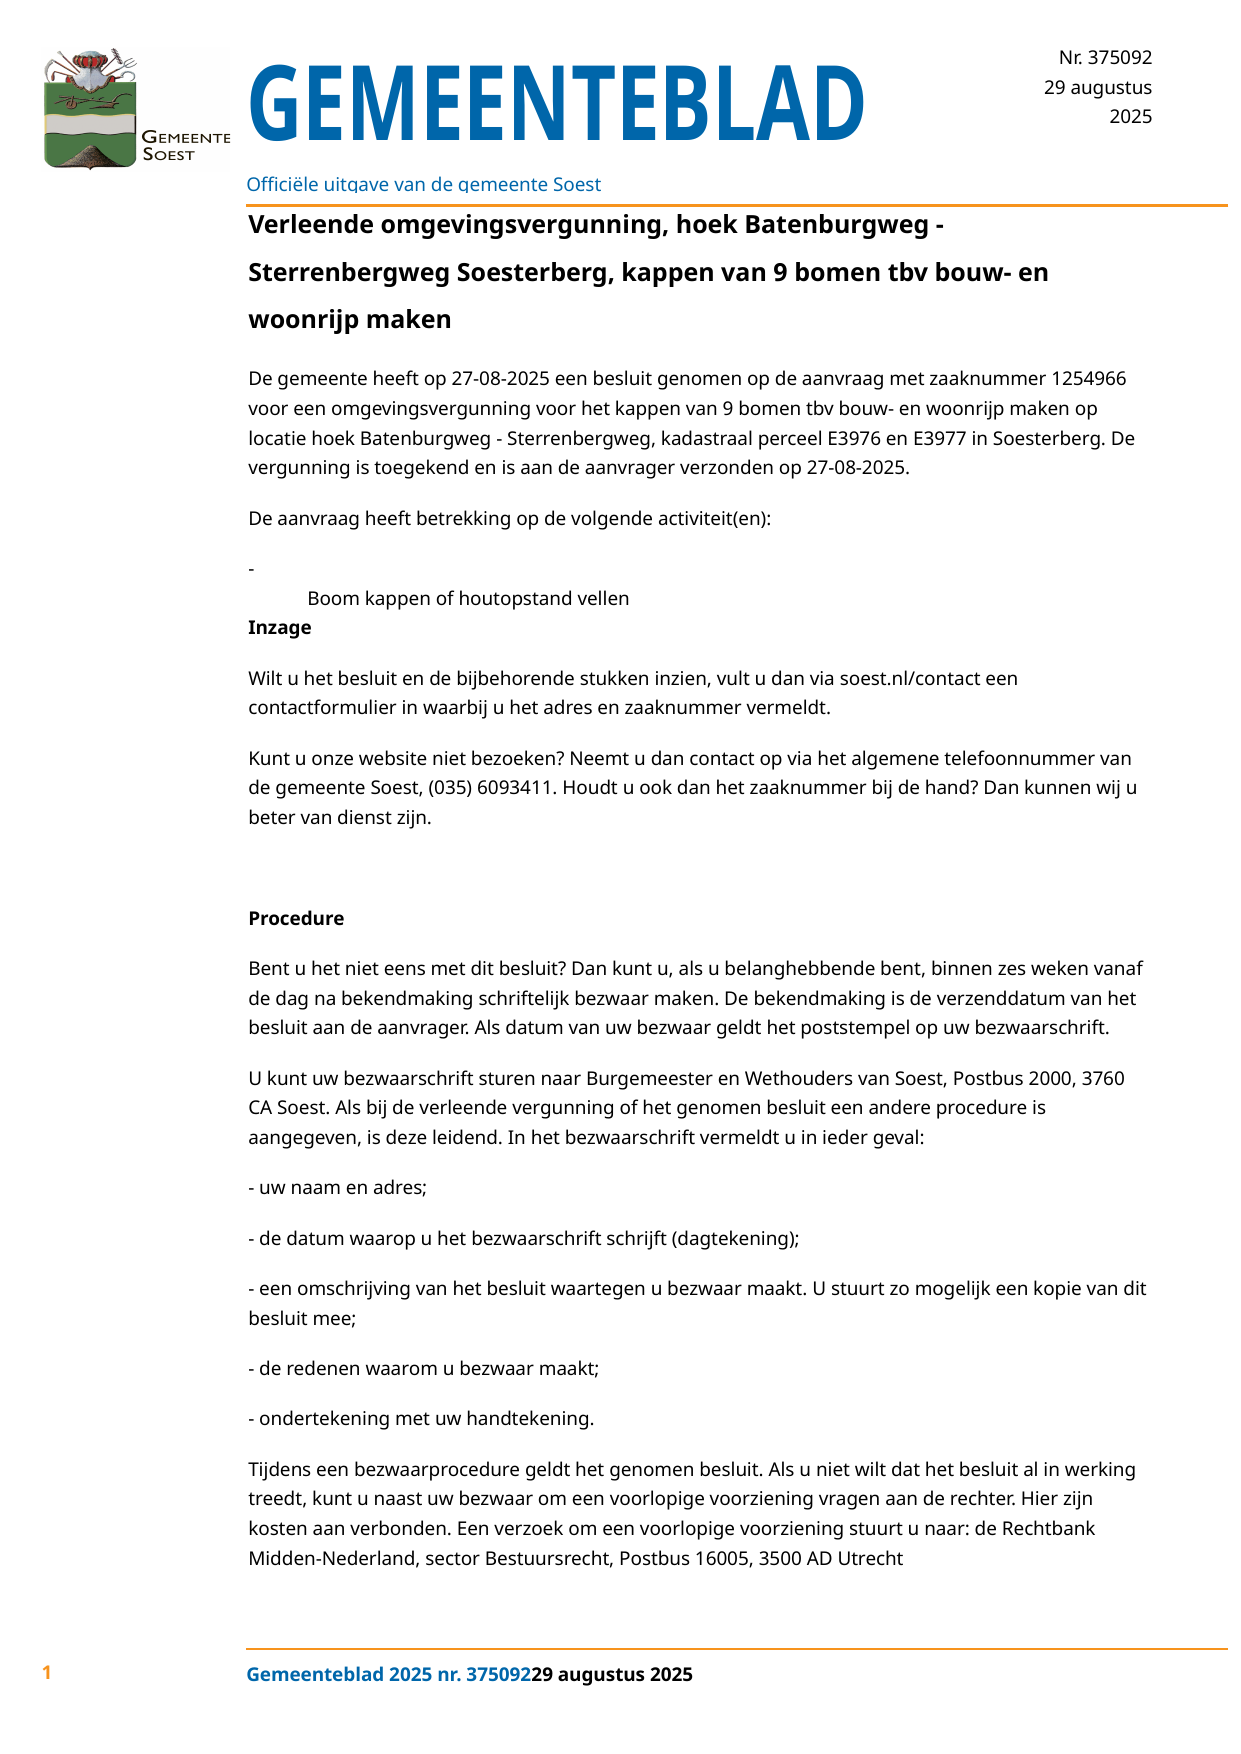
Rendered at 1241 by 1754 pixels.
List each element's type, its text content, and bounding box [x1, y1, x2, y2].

text Tijdens een bezwaarprocedure geldt het genomen besluit. Als u niet wilt dat het besluit al in werking treedt, kunt u naast uw bezwaar om een voorlopige voorziening vragen aan de rechter. Hier zijn kosten aan verbonden. Een verzoek om een voorlopige voorziening stuurt u naar: de Rechtbank Midden-Nederland, sector Bestuursrecht, Postbus 16005, 3500 AD Utrecht [248, 1456, 1152, 1570]
text Kunt u onze website niet bezoeken? Neemt u dan contact op via het algemene telefoonnummer van de gemeente Soest, (035) 6093411. Houdt u ook dan het zaaknummer bij de hand? Dan kunnen wij u beter van dienst zijn. [248, 745, 1152, 829]
text Wilt u het besluit en de bijbehorende stukken inzien, vult u dan via soest.nl/contact een contactformulier in waarbij u het adres en zaaknummer vermeldt. [248, 665, 1152, 720]
text Verleende omgevingsvergunning, hoek Batenburgweg - Sterrenbergweg Soesterberg, kappen van 9 bomen tbv bouw- en woonrijp maken [248, 207, 1152, 336]
text - de redenen waarom u bezwaar maakt; [248, 1355, 1152, 1381]
text Procedure [248, 905, 1152, 930]
text Bent u het niet eens met dit besluit? Dan kunt u, als u belanghebbende bent, binnen zes weken vanaf de dag na bekendmaking schriftelijk bezwaar maken. De bekendmaking is de verzenddatum van het besluit aan de aanvrager. Als datum van uw bezwaar geldt het poststempel op uw bezwaarschrift. [248, 955, 1152, 1040]
text U kunt uw bezwaarschrift sturen naar Burgemeester en Wethouders van Soest, Postbus 2000, 3760 CA Soest. Als bij de verleende vergunning of het genomen besluit een andere procedure is aangegeven, is deze leidend. In het bezwaarschrift vermeldt u in ieder geval: [248, 1065, 1152, 1149]
picture [41, 47, 231, 172]
text - een omschrijving van het besluit waartegen u bezwaar maakt. U stuurt zo mogelijk een kopie van dit besluit mee; [248, 1275, 1152, 1330]
text Inzage [248, 614, 1152, 640]
text De gemeente heeft op 27-08-2025 een besluit genomen op de aanvraag met zaaknummer 1254966 voor een omgevingsvergunning voor het kappen van 9 bomen tbv bouw- en woonrijp maken op locatie hoek Batenburgweg - Sterrenbergweg, kadastraal perceel E3976 en E3977 in Soesterberg. De vergunning is toegekend en is aan de aanvrager verzonden op 27-08-2025. [248, 366, 1152, 480]
list Boom kappen of houtopstand vellen [248, 585, 1152, 610]
text - de datum waarop u het bezwaarschrift schrijft (dagtekening); [248, 1225, 1152, 1250]
text De aanvraag heeft betrekking op de volgende activiteit(en): [248, 505, 1152, 530]
text - ondertekening met uw handtekening. [248, 1406, 1152, 1431]
text - uw naam en adres; [248, 1174, 1152, 1200]
